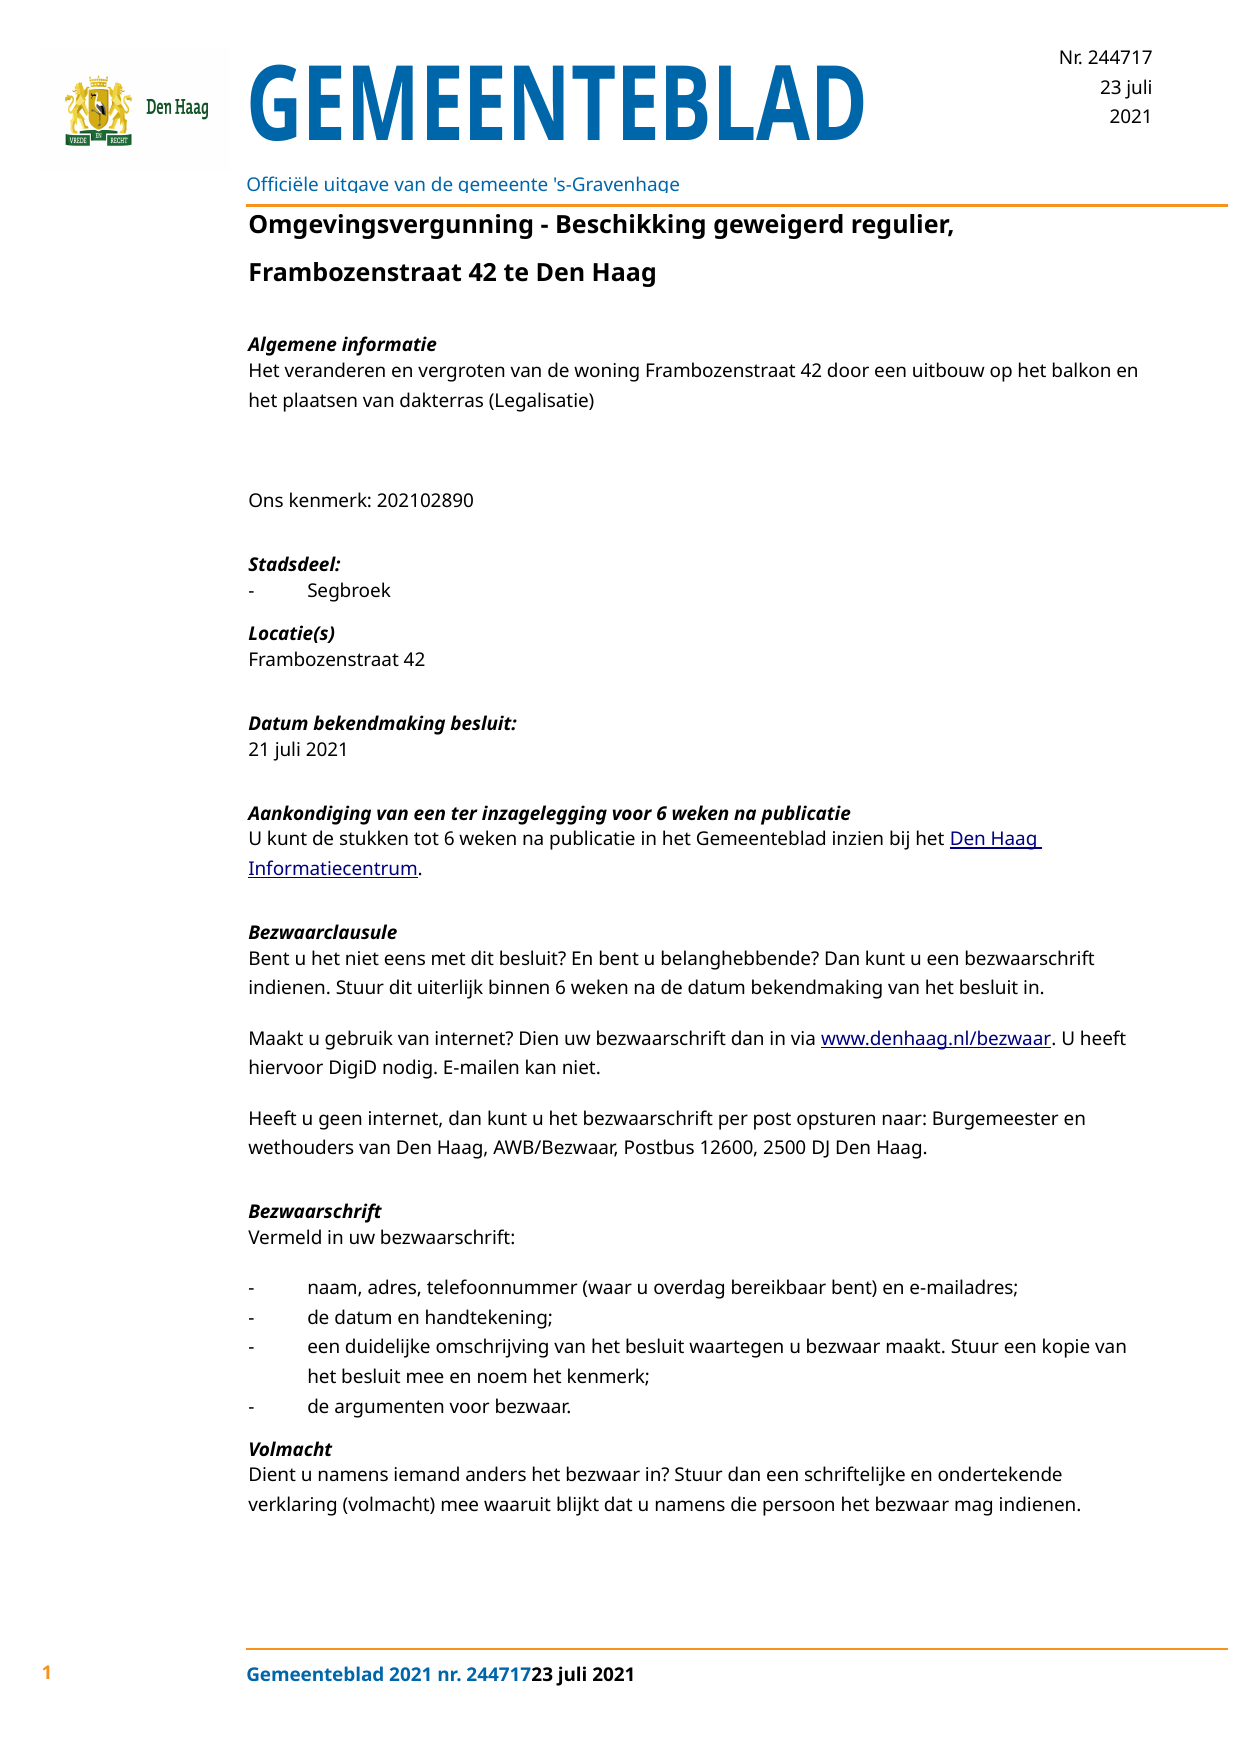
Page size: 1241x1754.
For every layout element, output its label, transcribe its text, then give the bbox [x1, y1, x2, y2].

list de argumenten voor bezwaar. [248, 1393, 1152, 1418]
list Segbroek [248, 577, 1152, 603]
text Heeft u geen internet, dan kunt u het bezwaarschrift per post opsturen naar: Burgemeester en wethouders van Den Haag, AWB/Bezwaar, Postbus 12600, 2500 DJ Den Haag. [248, 1105, 1152, 1160]
list naam, adres, telefoonnummer (waar u overdag bereikbaar bent) en e-mailadres; [248, 1274, 1152, 1300]
picture [41, 47, 231, 172]
text Vermeld in uw bezwaarschrift: [248, 1224, 1152, 1250]
list een duidelijke omschrijving van het besluit waartegen u bezwaar maakt. Stuur een kopie van het besluit mee en noem het kenmerk; [248, 1334, 1152, 1389]
text Algemene informatie [248, 331, 1152, 357]
text Omgevingsvergunning - Beschikking geweigerd regulier, Frambozenstraat 42 te Den Haag [248, 207, 1152, 288]
text Maakt u gebruik van internet? Dien uw bezwaarschrift dan in via www.denhaag.nl/bezwaar. U heeft hiervoor DigiD nodig. E-mailen kan niet. [248, 1025, 1152, 1080]
text Datum bekendmaking besluit: [248, 710, 1152, 736]
text Bent u het niet eens met dit besluit? En bent u belanghebbende? Dan kunt u een bezwaarschrift indienen. Stuur dit uiterlijk binnen 6 weken na de datum bekendmaking van het besluit in. [248, 945, 1152, 1000]
text Aankondiging van een ter inzagelegging voor 6 weken na publicatie [248, 800, 1152, 826]
text Frambozenstraat 42 [248, 646, 1152, 672]
text Bezwaarschrift [248, 1198, 1152, 1224]
text Locatie(s) [248, 620, 1152, 646]
text Bezwaarclausule [248, 919, 1152, 945]
text Ons kenmerk: 202102890 [248, 488, 1152, 513]
text Stadsdeel: [248, 552, 1152, 577]
text 21 juli 2021 [248, 736, 1152, 762]
text Volmacht [248, 1436, 1152, 1462]
text Dient u namens iemand anders het bezwaar in? Stuur dan een schriftelijke en ondertekende verklaring (volmacht) mee waaruit blijkt dat u namens die persoon het bezwaar mag indienen. [248, 1462, 1152, 1517]
text U kunt de stukken tot 6 weken na publicatie in het Gemeenteblad inzien bij het Den Haag Informatiecentrum. [248, 826, 1152, 881]
list de datum en handtekening; [248, 1304, 1152, 1330]
text Het veranderen en vergroten van de woning Frambozenstraat 42 door een uitbouw op het balkon en het plaatsen van dakterras (Legalisatie) [248, 357, 1152, 412]
